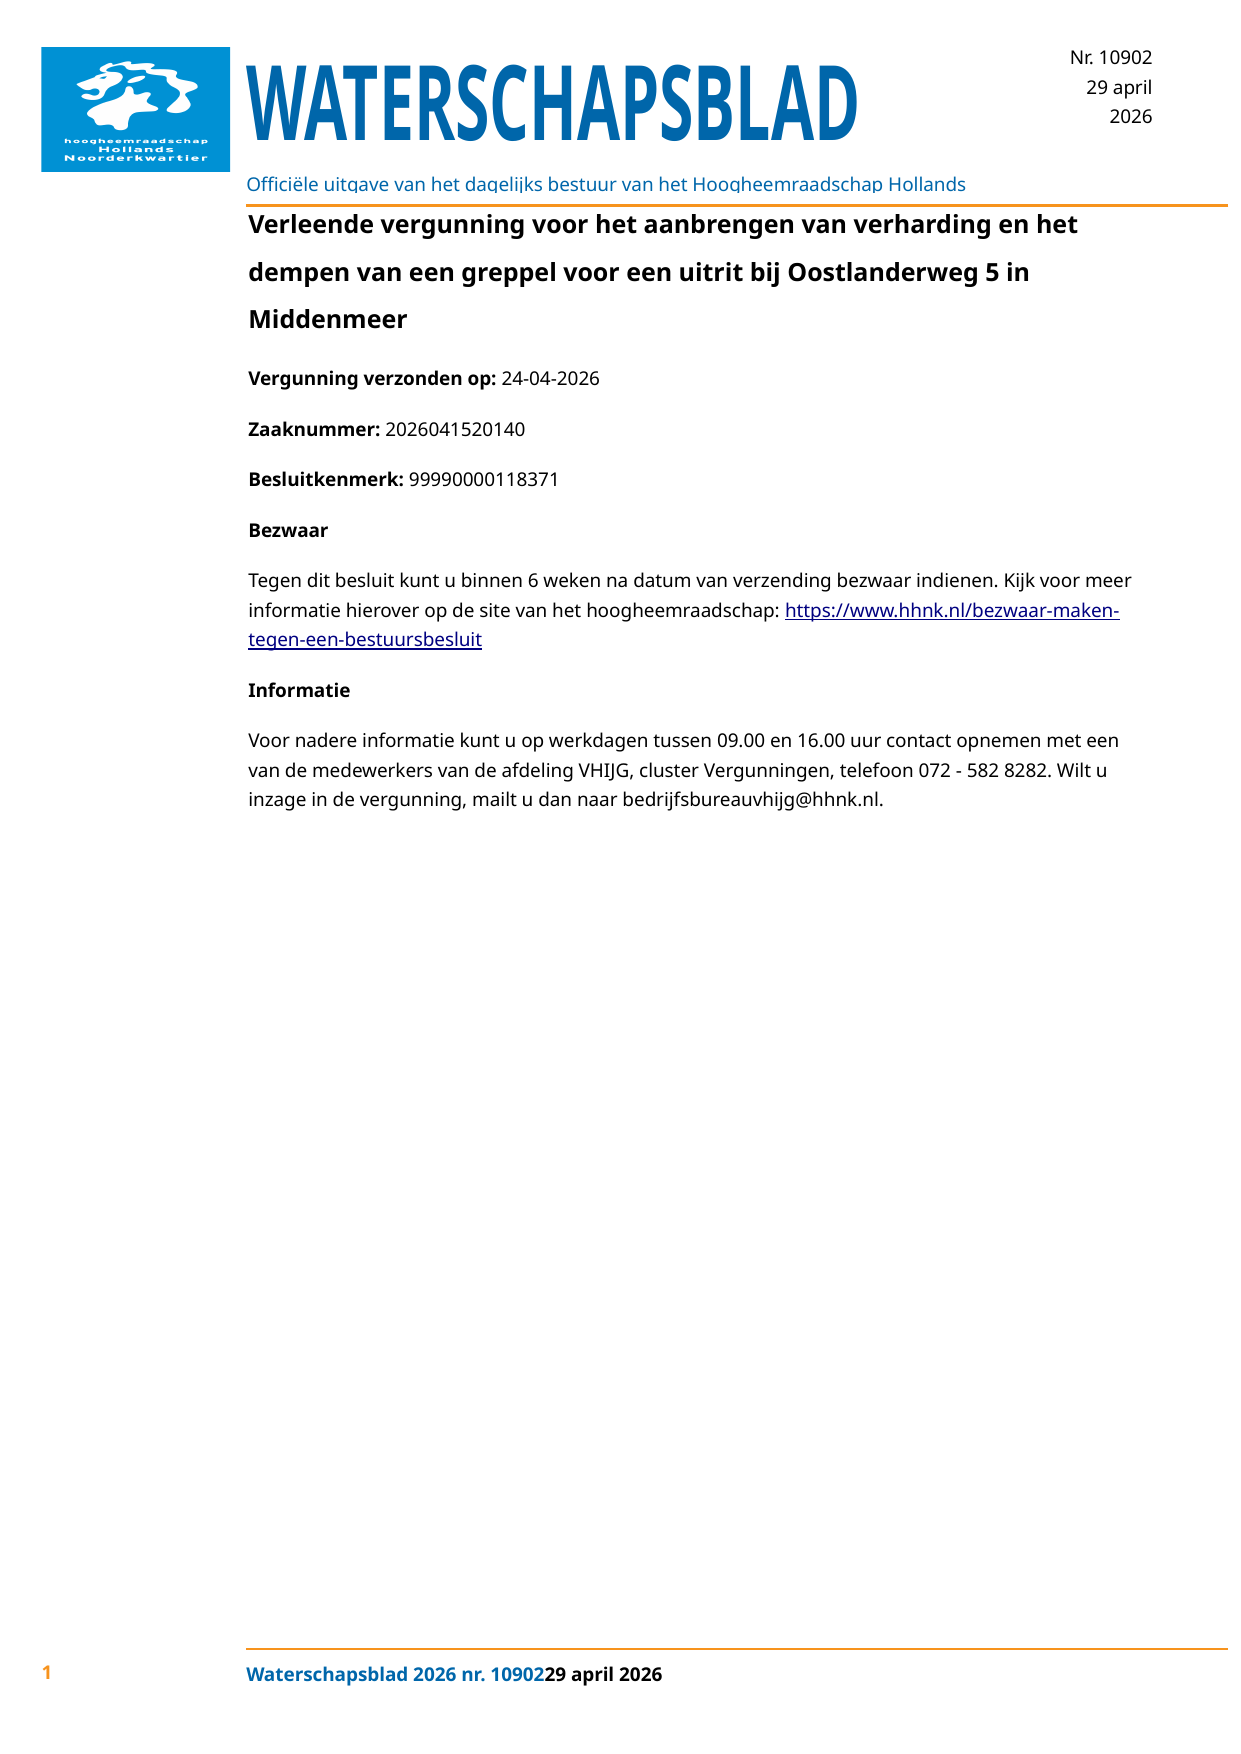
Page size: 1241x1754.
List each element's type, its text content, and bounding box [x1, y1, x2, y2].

text Besluitkenmerk: 99990000118371 [248, 466, 1152, 492]
picture [118, 62, 197, 112]
text Informatie [248, 677, 1152, 702]
text Vergunning verzonden op: 24-04-2026 [248, 366, 1152, 391]
text Verleende vergunning voor het aanbrengen van verharding en het dempen van een greppel voor een uitrit bij Oostlanderweg 5 in Middenmeer [248, 207, 1152, 336]
text Tegen dit besluit kunt u binnen 6 weken na datum van verzending bezwaar indienen. Kijk voor meer informatie hierover op de site van het hoogheemraadschap: https://www.hhnk.nl/bezwaar-maken-tegen-een-bestuursbesluit [248, 567, 1152, 652]
text Voor nadere informatie kunt u op werkdagen tussen 09.00 en 16.00 uur contact opnemen met een van de medewerkers van de afdeling VHIJG, cluster Vergunningen, telefoon 072 - 582 8282. Wilt u inzage in de vergunning, mailt u dan naar bedrijfsbureauvhijg@hhnk.nl. [248, 727, 1152, 812]
picture [129, 76, 144, 82]
picture [88, 87, 157, 130]
picture [78, 64, 122, 99]
text Bezwaar [248, 517, 1152, 542]
text Zaaknummer: 2026041520140 [248, 416, 1152, 442]
